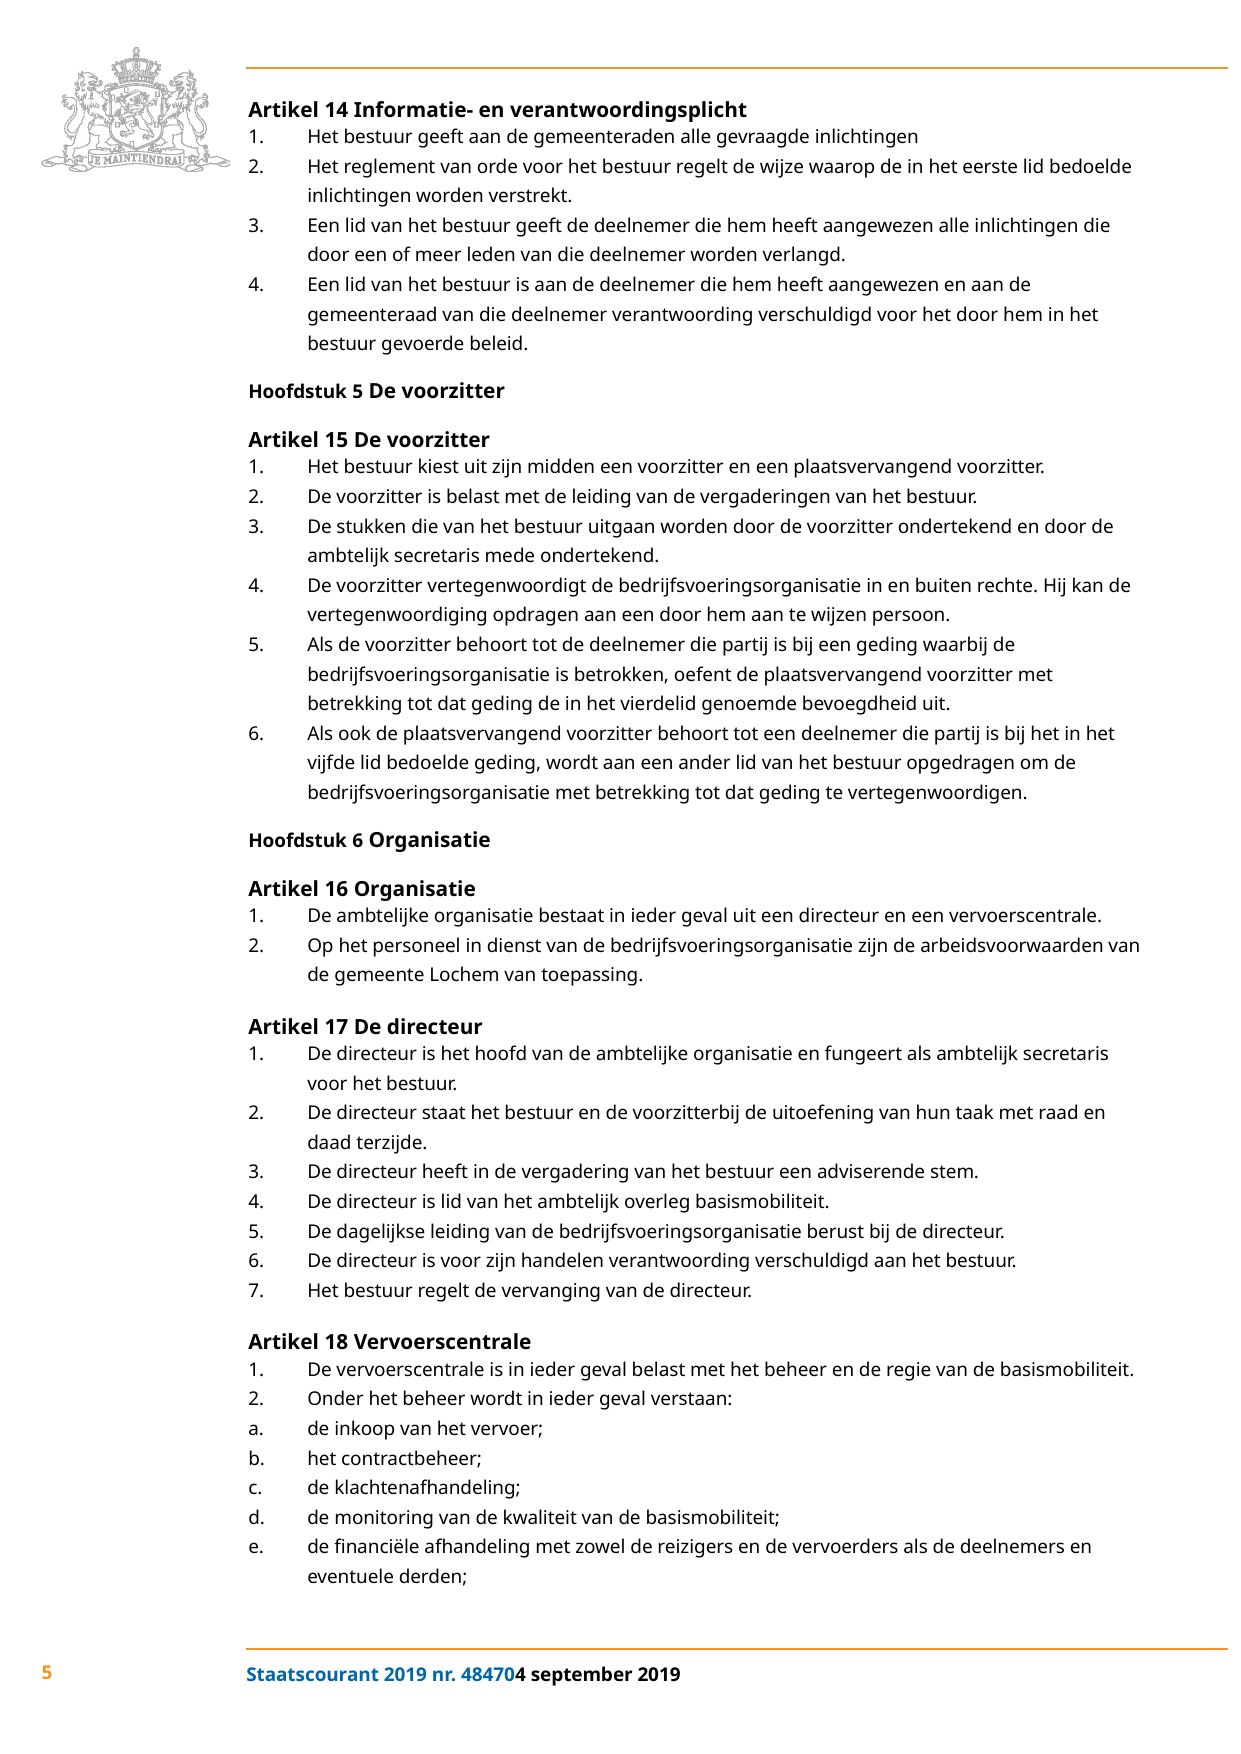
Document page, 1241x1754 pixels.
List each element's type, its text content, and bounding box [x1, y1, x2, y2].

text Artikel 15 De voorzitter [248, 425, 1152, 454]
text Artikel 14 Informatie- en verantwoordingsplicht [248, 95, 1152, 123]
text Hoofdstuk 6 Organisatie [248, 825, 1152, 853]
list Als ook de plaatsvervangend voorzitter behoort tot een deelnemer die partij is bij het in het vijfde lid bedoelde geding, wordt aan een ander lid van het bestuur opgedragen om de bedrijfsvoeringsorganisatie met betrekking tot dat geding te vertegenwoordigen. [248, 720, 1152, 805]
list Het reglement van orde voor het bestuur regelt de wijze waarop de in het eerste lid bedoelde inlichtingen worden verstrekt. [248, 153, 1152, 208]
list de monitoring van de kwaliteit van de basismobiliteit; [248, 1504, 1152, 1529]
list Als de voorzitter behoort tot de deelnemer die partij is bij een geding waarbij de bedrijfsvoeringsorganisatie is betrokken, oefent de plaatsvervangend voorzitter met betrekking tot dat geding de in het vierdelid genoemde bevoegdheid uit. [248, 631, 1152, 716]
text Artikel 17 De directeur [248, 1012, 1152, 1040]
list De voorzitter vertegenwoordigt de bedrijfsvoeringsorganisatie in en buiten rechte. Hij kan de vertegenwoordiging opdragen aan een door hem aan te wijzen persoon. [248, 572, 1152, 627]
list De voorzitter is belast met de leiding van de vergaderingen van het bestuur. [248, 483, 1152, 509]
list Een lid van het bestuur is aan de deelnemer die hem heeft aangewezen en aan de gemeenteraad van die deelnemer verantwoording verschuldigd voor het door hem in het bestuur gevoerde beleid. [248, 271, 1152, 356]
list de financiële afhandeling met zowel de reizigers en de vervoerders als de deelnemers en eventuele derden; [248, 1533, 1152, 1589]
list De directeur is het hoofd van de ambtelijke organisatie en fungeert als ambtelijk secretaris voor het bestuur. [248, 1040, 1152, 1096]
list Het bestuur kiest uit zijn midden een voorzitter en een plaatsvervangend voorzitter. [248, 454, 1152, 479]
picture [41, 47, 231, 172]
text Hoofdstuk 5 De voorzitter [248, 376, 1152, 404]
list Het bestuur regelt de vervanging van de directeur. [248, 1277, 1152, 1303]
list Het bestuur geeft aan de gemeenteraden alle gevraagde inlichtingen [248, 123, 1152, 149]
text Artikel 16 Organisatie [248, 874, 1152, 902]
list De vervoerscentrale is in ieder geval belast met het beheer en de regie van de basismobiliteit. [248, 1356, 1152, 1382]
list Onder het beheer wordt in ieder geval verstaan: [248, 1386, 1152, 1411]
list Een lid van het bestuur geeft de deelnemer die hem heeft aangewezen alle inlichtingen die door een of meer leden van die deelnemer worden verlangd. [248, 212, 1152, 267]
list De directeur staat het bestuur en de voorzitterbij de uitoefening van hun taak met raad en daad terzijde. [248, 1099, 1152, 1155]
list De stukken die van het bestuur uitgaan worden door de voorzitter ondertekend en door de ambtelijk secretaris mede ondertekend. [248, 513, 1152, 568]
list het contractbeheer; [248, 1445, 1152, 1470]
list Op het personeel in dienst van de bedrijfsvoeringsorganisatie zijn de arbeidsvoorwaarden van de gemeente Lochem van toepassing. [248, 932, 1152, 987]
list de inkoop van het vervoer; [248, 1415, 1152, 1441]
list De ambtelijke organisatie bestaat in ieder geval uit een directeur en een vervoerscentrale. [248, 902, 1152, 928]
text Artikel 18 Vervoerscentrale [248, 1327, 1152, 1356]
list De directeur is voor zijn handelen verantwoording verschuldigd aan het bestuur. [248, 1247, 1152, 1273]
list De directeur heeft in de vergadering van het bestuur een adviserende stem. [248, 1159, 1152, 1184]
list De directeur is lid van het ambtelijk overleg basismobiliteit. [248, 1188, 1152, 1214]
list de klachtenafhandeling; [248, 1474, 1152, 1500]
list De dagelijkse leiding van de bedrijfsvoeringsorganisatie berust bij de directeur. [248, 1218, 1152, 1244]
